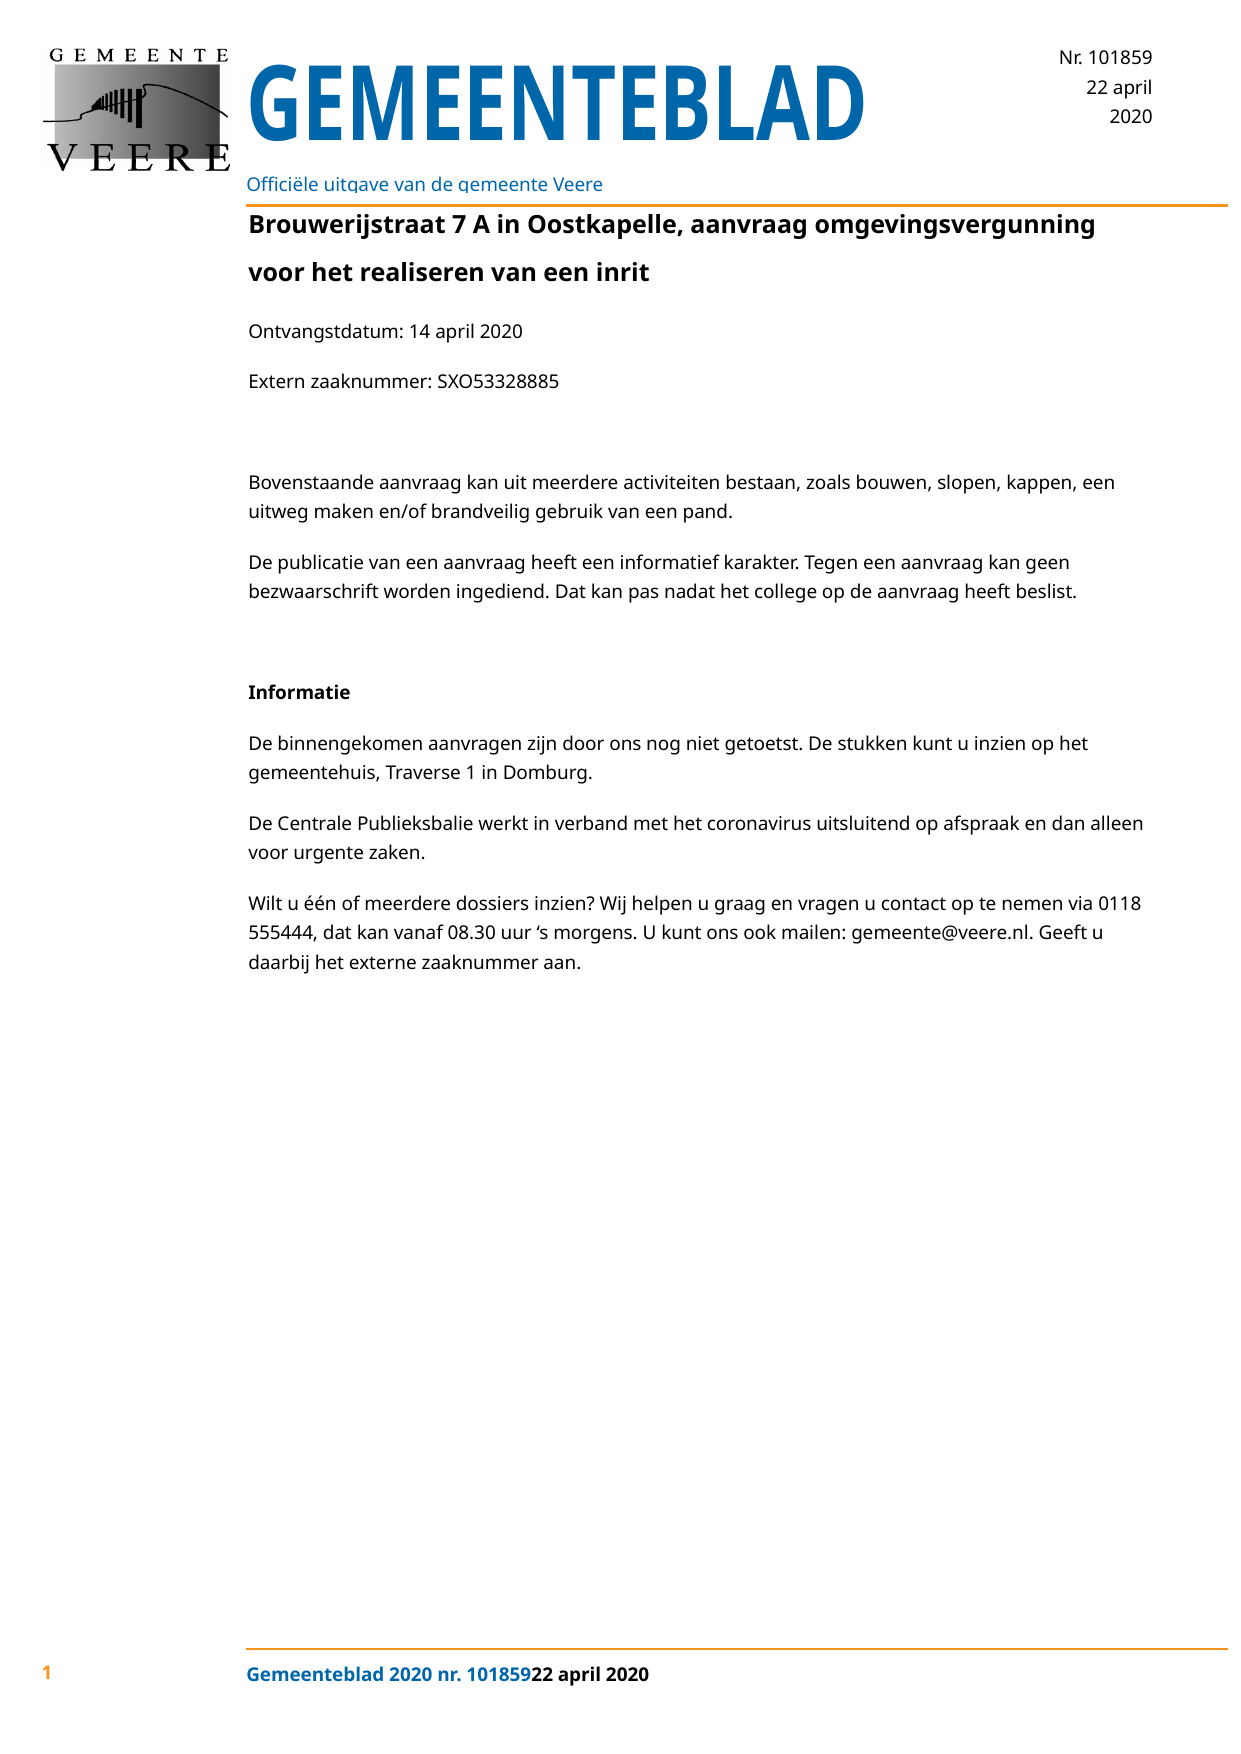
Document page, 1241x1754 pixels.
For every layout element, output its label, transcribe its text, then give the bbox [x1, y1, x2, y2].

text Informatie [248, 679, 1152, 705]
text Extern zaaknummer: SXO53328885 [248, 368, 1152, 394]
text De publicatie van een aanvraag heeft een informatief karakter. Tegen een aanvraag kan geen bezwaarschrift worden ingediend. Dat kan pas nadat het college op de aanvraag heeft beslist. [248, 549, 1152, 604]
text Brouwerijstraat 7 A in Oostkapelle, aanvraag omgevingsvergunning voor het realiseren van een inrit [248, 207, 1152, 288]
text Wilt u één of meerdere dossiers inzien? Wij helpen u graag en vragen u contact op te nemen via 0118 555444, dat kan vanaf 08.30 uur ‘s morgens. U kunt ons ook mailen: gemeente@veere.nl. Geeft u daarbij het externe zaaknummer aan. [248, 890, 1152, 975]
text Ontvangstdatum: 14 april 2020 [248, 318, 1152, 344]
text Bovenstaande aanvraag kan uit meerdere activiteiten bestaan, zoals bouwen, slopen, kappen, een uitweg maken en/of brandveilig gebruik van een pand. [248, 469, 1152, 524]
text De Centrale Publieksbalie werkt in verband met het coronavirus uitsluitend op afspraak en dan alleen voor urgente zaken. [248, 810, 1152, 865]
picture [41, 47, 231, 172]
text De binnengekomen aanvragen zijn door ons nog niet getoetst. De stukken kunt u inzien op het gemeentehuis, Traverse 1 in Domburg. [248, 730, 1152, 785]
